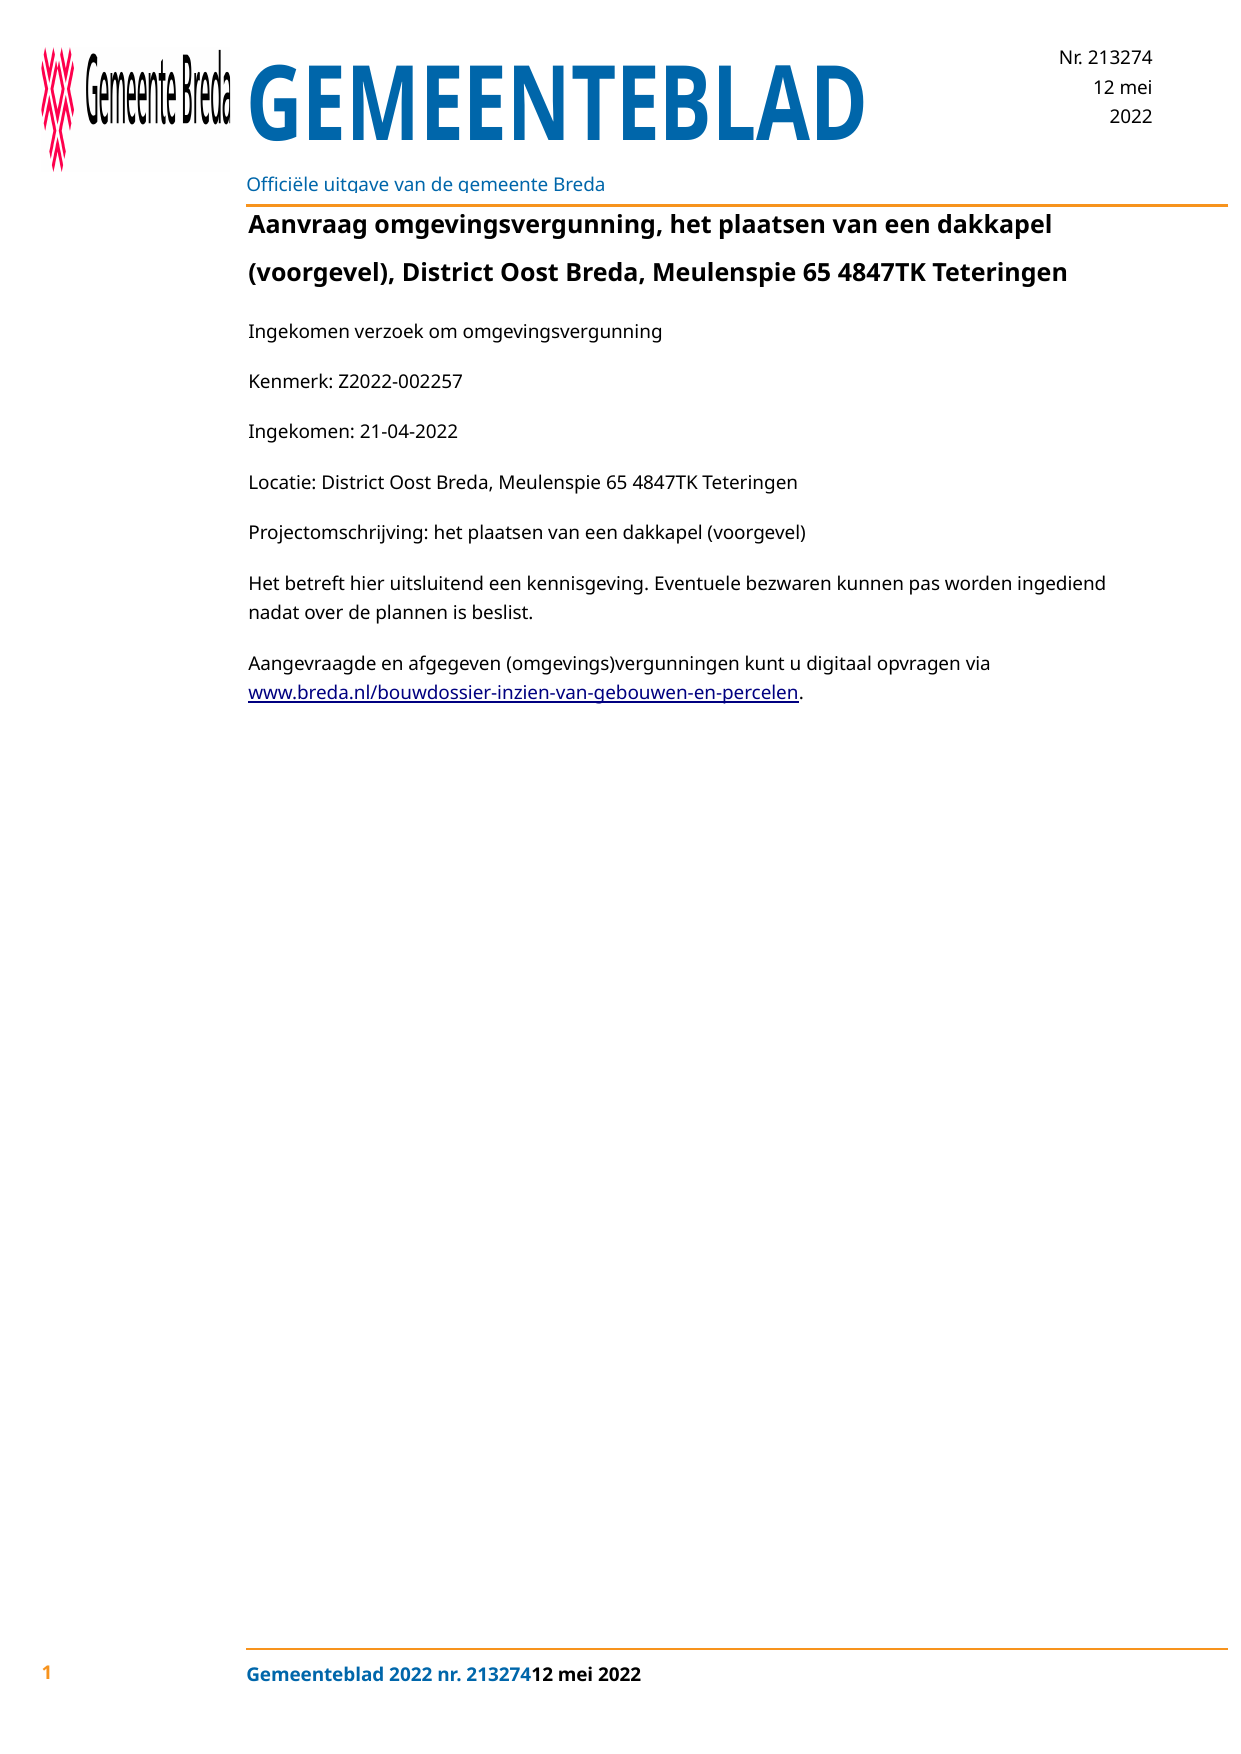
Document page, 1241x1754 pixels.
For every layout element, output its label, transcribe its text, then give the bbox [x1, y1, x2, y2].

text Projectomschrijving: het plaatsen van een dakkapel (voorgevel) [248, 519, 1152, 545]
picture [41, 47, 231, 172]
text Locatie: District Oost Breda, Meulenspie 65 4847TK Teteringen [248, 469, 1152, 495]
text Aanvraag omgevingsvergunning, het plaatsen van een dakkapel (voorgevel), District Oost Breda, Meulenspie 65 4847TK Teteringen [248, 207, 1152, 288]
text Het betreft hier uitsluitend een kennisgeving. Eventuele bezwaren kunnen pas worden ingediend nadat over de plannen is beslist. [248, 570, 1152, 625]
text Ingekomen verzoek om omgevingsvergunning [248, 318, 1152, 344]
text Aangevraagde en afgegeven (omgevings)vergunningen kunt u digitaal opvragen via www.breda.nl/bouwdossier-inzien-van-gebouwen-en-percelen. [248, 650, 1152, 705]
text Kenmerk: Z2022-002257 [248, 368, 1152, 394]
text Ingekomen: 21-04-2022 [248, 419, 1152, 444]
